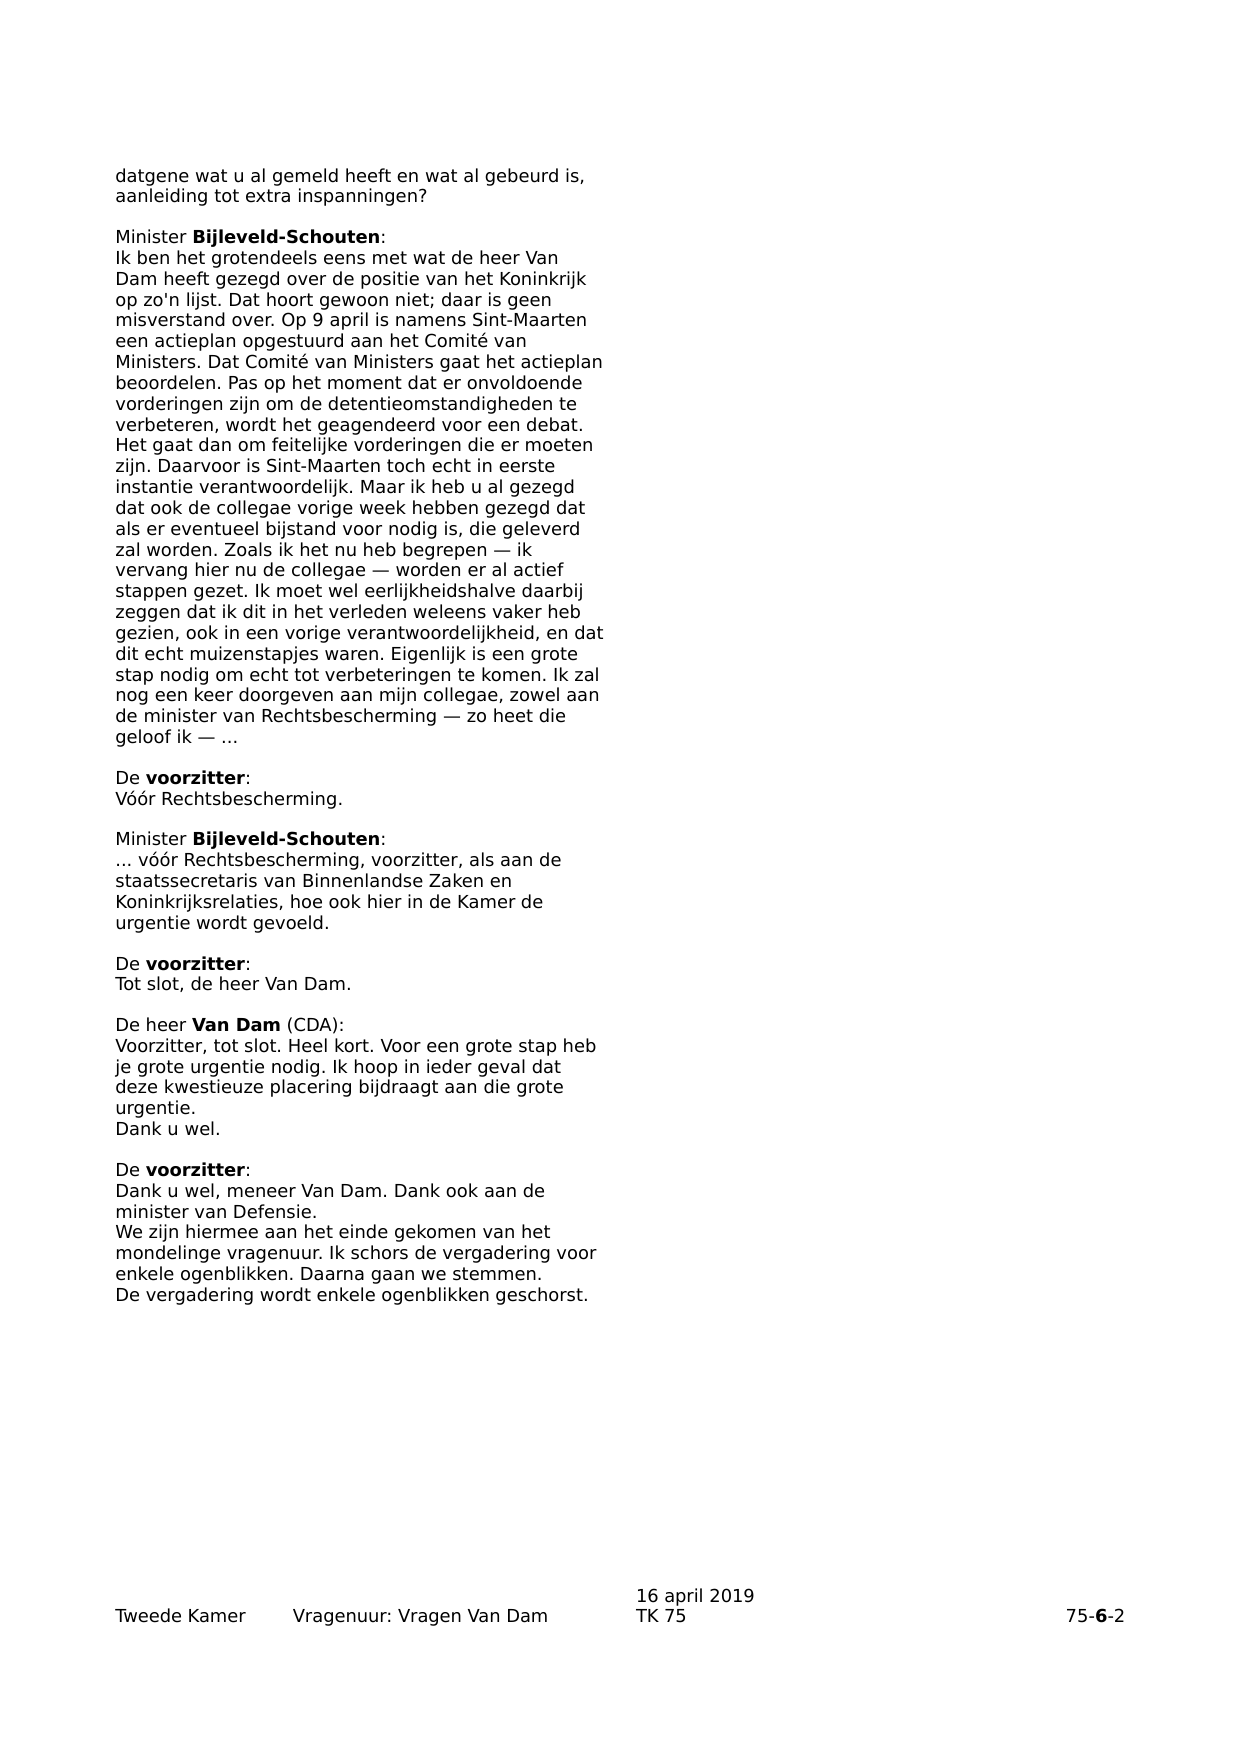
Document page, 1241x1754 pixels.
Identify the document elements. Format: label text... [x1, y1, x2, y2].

text Voorzitter, tot slot. Heel kort. Voor een grote stap heb je grote urgentie nodig. Ik hoop in ieder geval dat deze kwestieuze placering bijdraagt aan die grote urgentie. [115, 1036, 605, 1119]
text Minister Bijleveld-Schouten: [115, 829, 605, 850]
text De heer Van Dam (CDA): [115, 1015, 605, 1036]
text datgene wat u al gemeld heeft en wat al gebeurd is, aanleiding tot extra inspanningen? [115, 165, 605, 207]
text Vóór Rechtsbescherming. [115, 788, 605, 809]
text De voorzitter: [115, 1160, 605, 1181]
text ... vóór Rechtsbescherming, voorzitter, als aan de staatssecretaris van Binnenlandse Zaken en Koninkrijksrelaties, hoe ook hier in de Kamer de urgentie wordt gevoeld. [115, 850, 605, 933]
text De vergadering wordt enkele ogenblikken geschorst. [115, 1285, 605, 1306]
text De voorzitter: [115, 953, 605, 974]
text De voorzitter: [115, 768, 605, 788]
text Dank u wel, meneer Van Dam. Dank ook aan de minister van Defensie. [115, 1181, 605, 1222]
text We zijn hiermee aan het einde gekomen van het mondelinge vragenuur. Ik schors de vergadering voor enkele ogenblikken. Daarna gaan we stemmen. [115, 1222, 605, 1285]
text Tot slot, de heer Van Dam. [115, 974, 605, 995]
text Ik ben het grotendeels eens met wat de heer Van Dam heeft gezegd over de positie van het Koninkrijk op zo'n lijst. Dat hoort gewoon niet; daar is geen misverstand over. Op 9 april is namens Sint-Maarten een actieplan opgestuurd aan het Comité van Ministers. Dat Comité van Ministers gaat het actieplan beoordelen. Pas op het moment dat er onvoldoende vorderingen zijn om de detentieomstandigheden te verbeteren, wordt het geagendeerd voor een debat. Het gaat dan om feitelijke vorderingen die er moeten zijn. Daarvoor is Sint-Maarten toch echt in eerste instantie verantwoordelijk. Maar ik heb u al gezegd dat ook de collegae vorige week hebben gezegd dat als er eventueel bijstand voor nodig is, die geleverd zal worden. Zoals ik het nu heb begrepen — ik vervang hier nu de collegae — worden er al actief stappen gezet. Ik moet wel eerlijkheidshalve daarbij zeggen dat ik dit in het verleden weleens vaker heb gezien, ook in een vorige verantwoordelijkheid, en dat dit echt muizenstapjes waren. Eigenlijk is een grote stap nodig om echt tot verbeteringen te komen. Ik zal nog een keer doorgeven aan mijn collegae, zowel aan de minister van Rechtsbescherming — zo heet die geloof ik — ... [115, 248, 605, 748]
text Dank u wel. [115, 1119, 605, 1140]
text Minister Bijleveld-Schouten: [115, 227, 605, 248]
